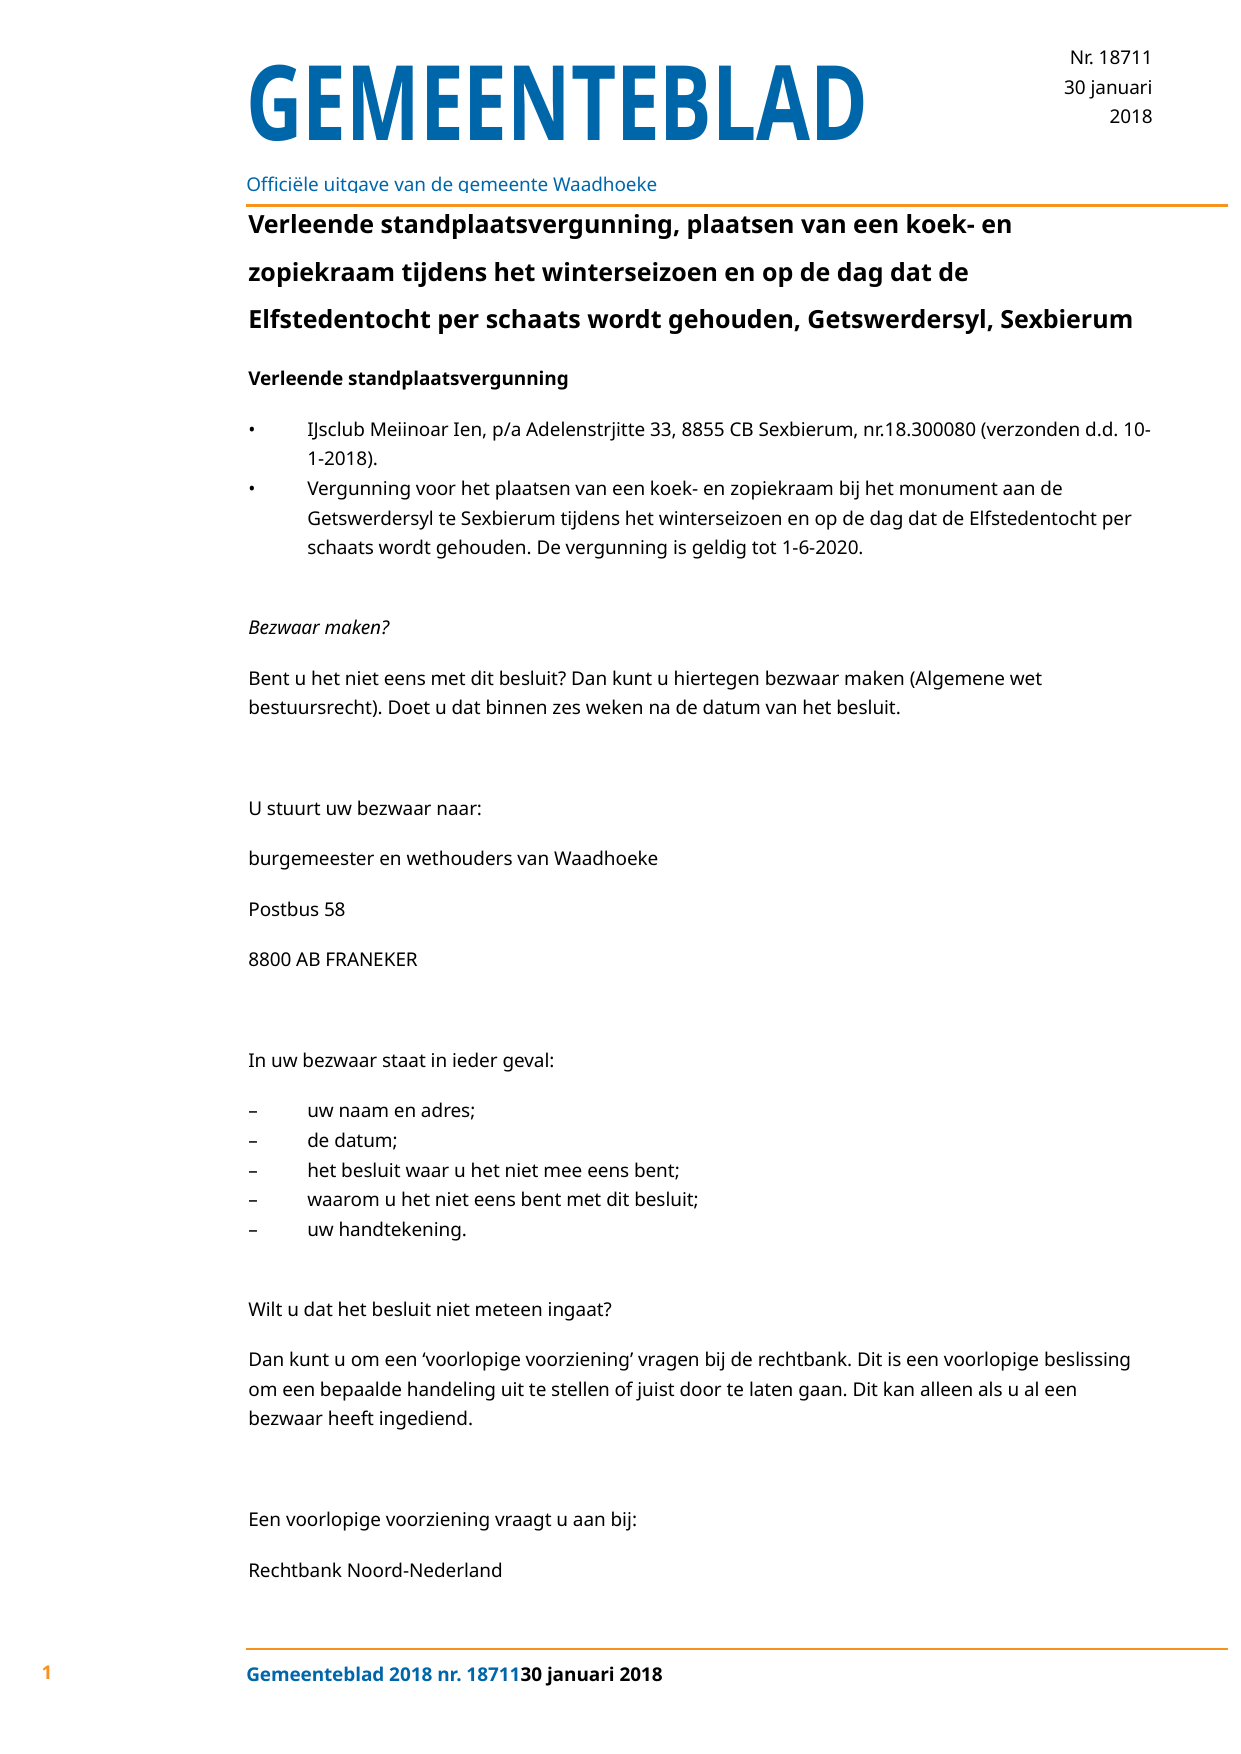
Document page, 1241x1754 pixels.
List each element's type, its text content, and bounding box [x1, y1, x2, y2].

picture [41, 47, 231, 172]
list Vergunning voor het plaatsen van een koek- en zopiekraam bij het monument aan de Getswerdersyl te Sexbierum tijdens het winterseizoen en op de dag dat de Elfstedentocht per schaats wordt gehouden. De vergunning is geldig tot 1-6-2020. [248, 475, 1152, 560]
text Verleende standplaatsvergunning [248, 366, 1152, 391]
text Rechtbank Noord-Nederland [248, 1557, 1152, 1582]
text U stuurt uw bezwaar naar: [248, 795, 1152, 821]
text Dan kunt u om een ‘voorlopige voorziening’ vragen bij de rechtbank. Dit is een voorlopige beslissing om een bepaalde handeling uit te stellen of juist door te laten gaan. Dit kan alleen als u al een bezwaar heeft ingediend. [248, 1346, 1152, 1431]
text Een voorlopige voorziening vraagt u aan bij: [248, 1506, 1152, 1532]
text Bent u het niet eens met dit besluit? Dan kunt u hiertegen bezwaar maken (Algemene wet bestuursrecht). Doet u dat binnen zes weken na de datum van het besluit. [248, 665, 1152, 720]
text burgemeester en wethouders van Waadhoeke [248, 846, 1152, 871]
text Bezwaar maken? [248, 614, 1152, 640]
list het besluit waar u het niet mee eens bent; [248, 1157, 1152, 1182]
list IJsclub Meiinoar Ien, p/a Adelenstrjitte 33, 8855 CB Sexbierum, nr.18.300080 (verzonden d.d. 10-1-2018). [248, 416, 1152, 471]
text In uw bezwaar staat in ieder geval: [248, 1047, 1152, 1073]
text Postbus 58 [248, 896, 1152, 922]
list waarom u het niet eens bent met dit besluit; [248, 1186, 1152, 1212]
text 8800 AB FRANEKER [248, 946, 1152, 972]
text Verleende standplaatsvergunning, plaatsen van een koek- en zopiekraam tijdens het winterseizoen en op de dag dat de Elfstedentocht per schaats wordt gehouden, Getswerdersyl, Sexbierum [248, 207, 1152, 336]
text Wilt u dat het besluit niet meteen ingaat? [248, 1296, 1152, 1322]
list uw handtekening. [248, 1216, 1152, 1242]
list uw naam en adres; [248, 1098, 1152, 1123]
list de datum; [248, 1127, 1152, 1153]
